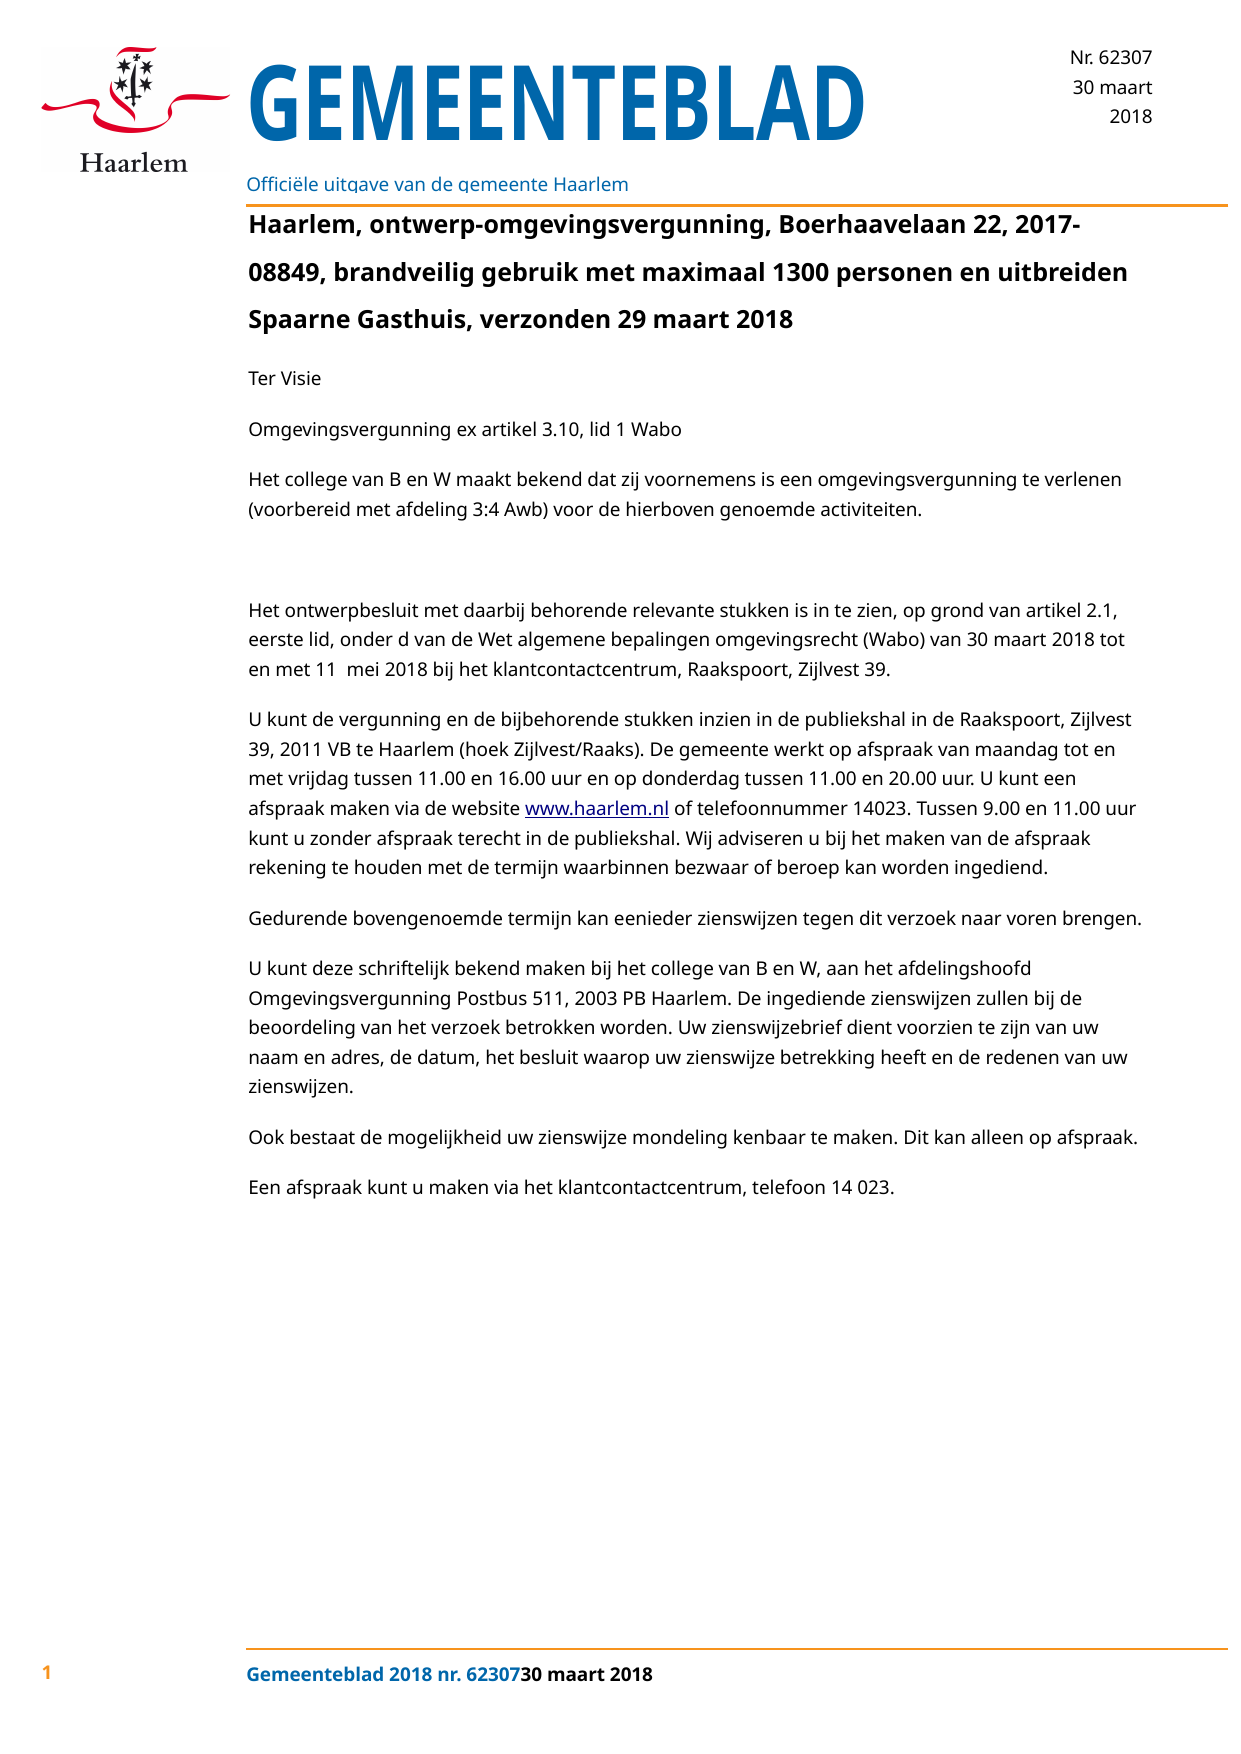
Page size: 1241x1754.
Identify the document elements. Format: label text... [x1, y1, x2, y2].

text Omgevingsvergunning ex artikel 3.10, lid 1 Wabo [248, 416, 1152, 442]
text Het ontwerpbesluit met daarbij behorende relevante stukken is in te zien, op grond van artikel 2.1, eerste lid, onder d van de Wet algemene bepalingen omgevingsrecht (Wabo) van 30 maart 2018 tot en met 11 mei 2018 bij het klantcontactcentrum, Raakspoort, Zijlvest 39. [248, 597, 1152, 682]
text Gedurende bovengenoemde termijn kan eenieder zienswijzen tegen dit verzoek naar voren brengen. [248, 905, 1152, 930]
text Ter Visie [248, 366, 1152, 391]
text U kunt de vergunning en de bijbehorende stukken inzien in de publiekshal in de Raakspoort, Zijlvest 39, 2011 VB te Haarlem (hoek Zijlvest/Raaks). De gemeente werkt op afspraak van maandag tot en met vrijdag tussen 11.00 en 16.00 uur en op donderdag tussen 11.00 en 20.00 uur. U kunt een afspraak maken via de website www.haarlem.nl of telefoonnummer 14023. Tussen 9.00 en 11.00 uur kunt u zonder afspraak terecht in de publiekshal. Wij adviseren u bij het maken van de afspraak rekening te houden met de termijn waarbinnen bezwaar of beroep kan worden ingediend. [248, 706, 1152, 880]
text U kunt deze schriftelijk bekend maken bij het college van B en W, aan het afdelingshoofd Omgevingsvergunning Postbus 511, 2003 PB Haarlem. De ingediende zienswijzen zullen bij de beoordeling van het verzoek betrokken worden. Uw zienswijzebrief dient voorzien te zijn van uw naam en adres, de datum, het besluit waarop uw zienswijze betrekking heeft en de redenen van uw zienswijzen. [248, 955, 1152, 1099]
text Haarlem, ontwerp-omgevingsvergunning, Boerhaavelaan 22, 2017-08849, brandveilig gebruik met maximaal 1300 personen en uitbreiden Spaarne Gasthuis, verzonden 29 maart 2018 [248, 207, 1152, 336]
picture [41, 47, 231, 172]
text Ook bestaat de mogelijkheid uw zienswijze mondeling kenbaar te maken. Dit kan alleen op afspraak. [248, 1124, 1152, 1149]
text Een afspraak kunt u maken via het klantcontactcentrum, telefoon 14 023. [248, 1174, 1152, 1200]
text Het college van B en W maakt bekend dat zij voornemens is een omgevingsvergunning te verlenen (voorbereid met afdeling 3:4 Awb) voor de hierboven genoemde activiteiten. [248, 466, 1152, 522]
